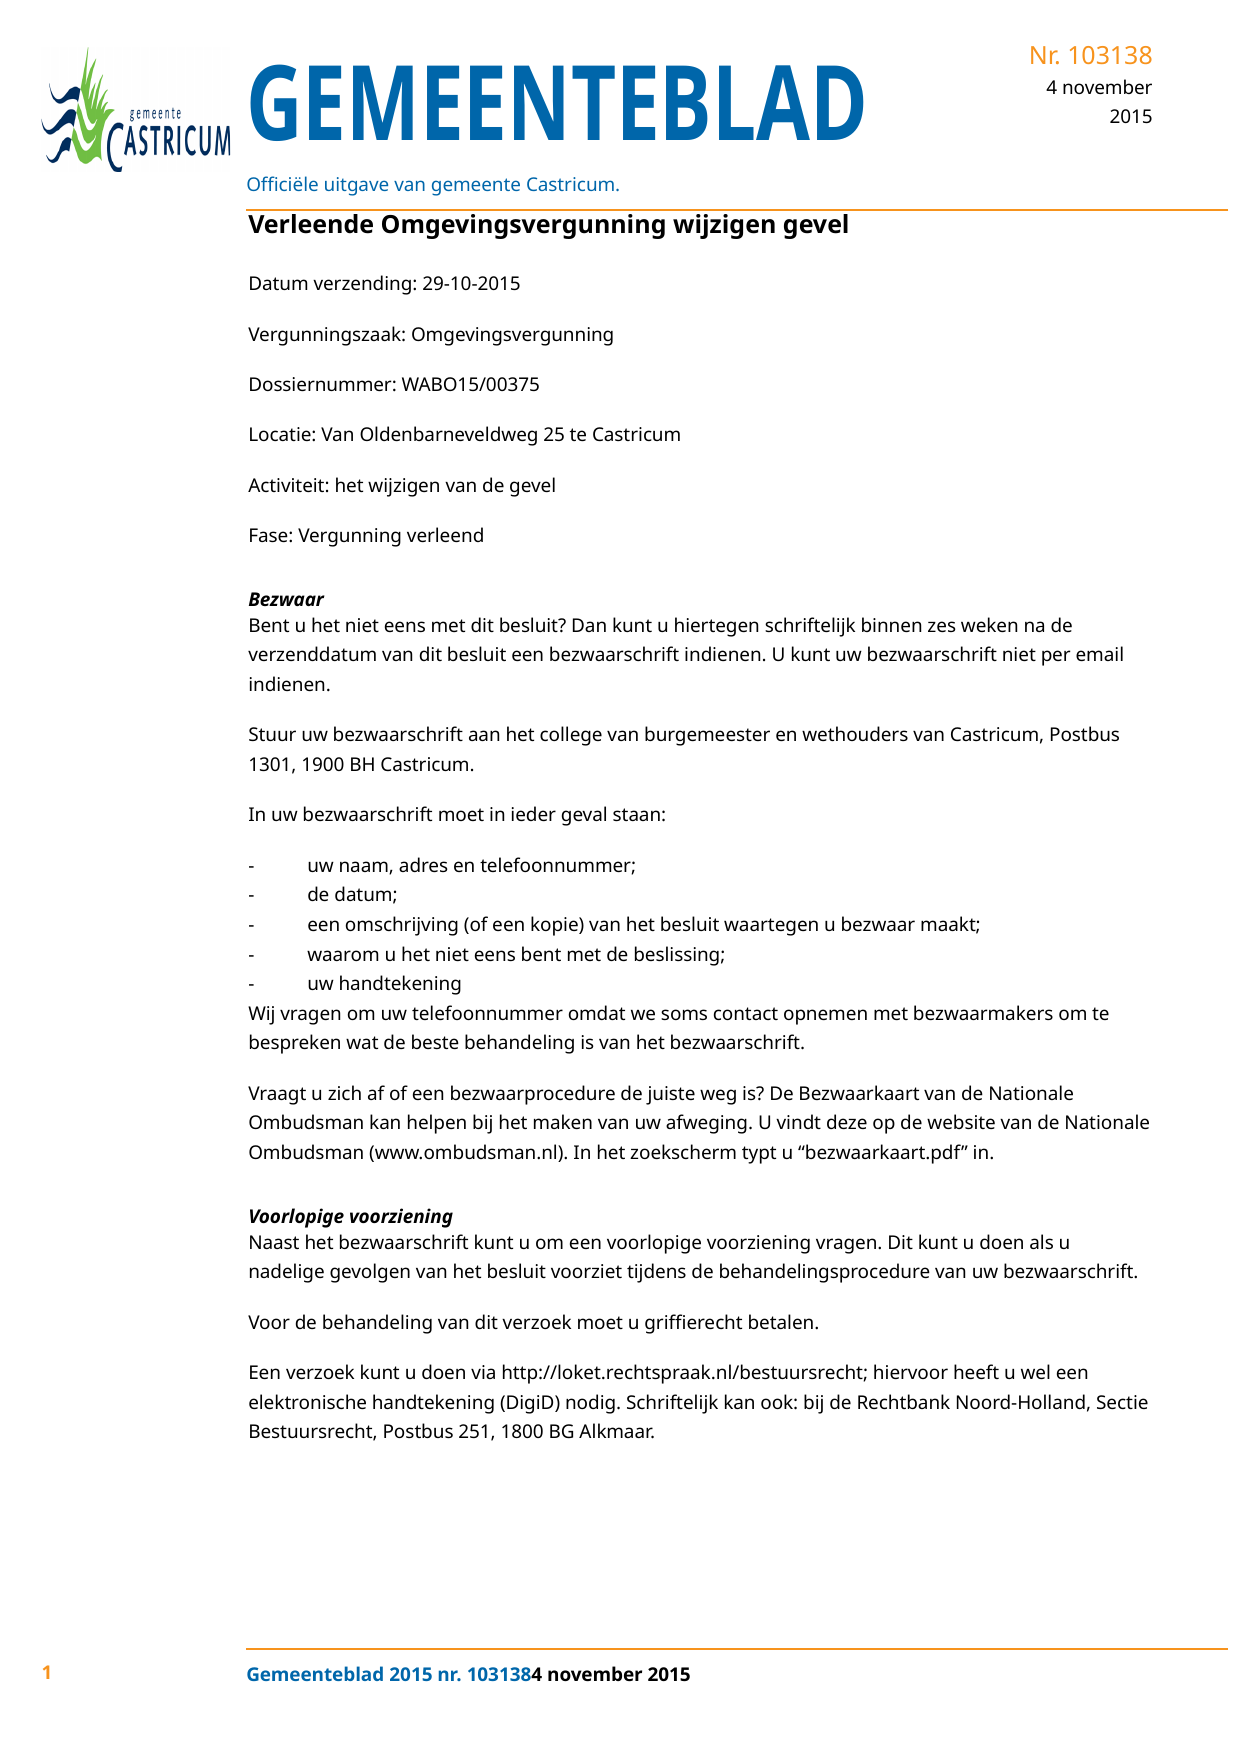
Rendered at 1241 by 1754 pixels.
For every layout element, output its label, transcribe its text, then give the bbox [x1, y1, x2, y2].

list uw handtekening [248, 970, 1152, 996]
text Activiteit: het wijzigen van de gevel [248, 472, 1152, 498]
text Wij vragen om uw telefoonnummer omdat we soms contact opnemen met bezwaarmakers om te bespreken wat de beste behandeling is van het bezwaarschrift. [248, 1000, 1152, 1055]
list de datum; [248, 882, 1152, 907]
text Fase: Vergunning verleend [248, 522, 1152, 548]
text Een verzoek kunt u doen via http://loket.rechtspraak.nl/bestuursrecht; hiervoor heeft u wel een elektronische handtekening (DigiD) nodig. Schriftelijk kan ook: bij de Rechtbank Noord-Holland, Sectie Bestuursrecht, Postbus 251, 1800 BG Alkmaar. [248, 1359, 1152, 1444]
text Stuur uw bezwaarschrift aan het college van burgemeester en wethouders van Castricum, Postbus 1301, 1900 BH Castricum. [248, 722, 1152, 777]
text Vergunningszaak: Omgevingsvergunning [248, 321, 1152, 346]
text Datum verzending: 29-10-2015 [248, 270, 1152, 296]
text Naast het bezwaarschrift kunt u om een voorlopige voorziening vragen. Dit kunt u doen als u nadelige gevolgen van het besluit voorziet tijdens de behandelingsprocedure van uw bezwaarschrift. [248, 1229, 1152, 1284]
text Bent u het niet eens met dit besluit? Dan kunt u hiertegen schriftelijk binnen zes weken na de verzenddatum van dit besluit een bezwaarschrift indienen. U kunt uw bezwaarschrift niet per email indienen. [248, 612, 1152, 697]
text Dossiernummer: WABO15/00375 [248, 371, 1152, 397]
text Locatie: Van Oldenbarneveldweg 25 te Castricum [248, 422, 1152, 447]
text Voorlopige voorziening [248, 1203, 1152, 1229]
text Voor de behandeling van dit verzoek moet u griffierecht betalen. [248, 1309, 1152, 1334]
text Verleende Omgevingsvergunning wijzigen gevel [248, 211, 1152, 241]
text In uw bezwaarschrift moet in ieder geval staan: [248, 802, 1152, 827]
list uw naam, adres en telefoonnummer; [248, 852, 1152, 878]
list waarom u het niet eens bent met de beslissing; [248, 941, 1152, 967]
picture [41, 47, 231, 172]
text Vraagt u zich af of een bezwaarprocedure de juiste weg is? De Bezwaarkaart van de Nationale Ombudsman kan helpen bij het maken van uw afweging. U vindt deze op de website van de Nationale Ombudsman (www.ombudsman.nl). In het zoekscherm typt u “bezwaarkaart.pdf” in. [248, 1080, 1152, 1165]
text Bezwaar [248, 586, 1152, 612]
list een omschrijving (of een kopie) van het besluit waartegen u bezwaar maakt; [248, 911, 1152, 937]
